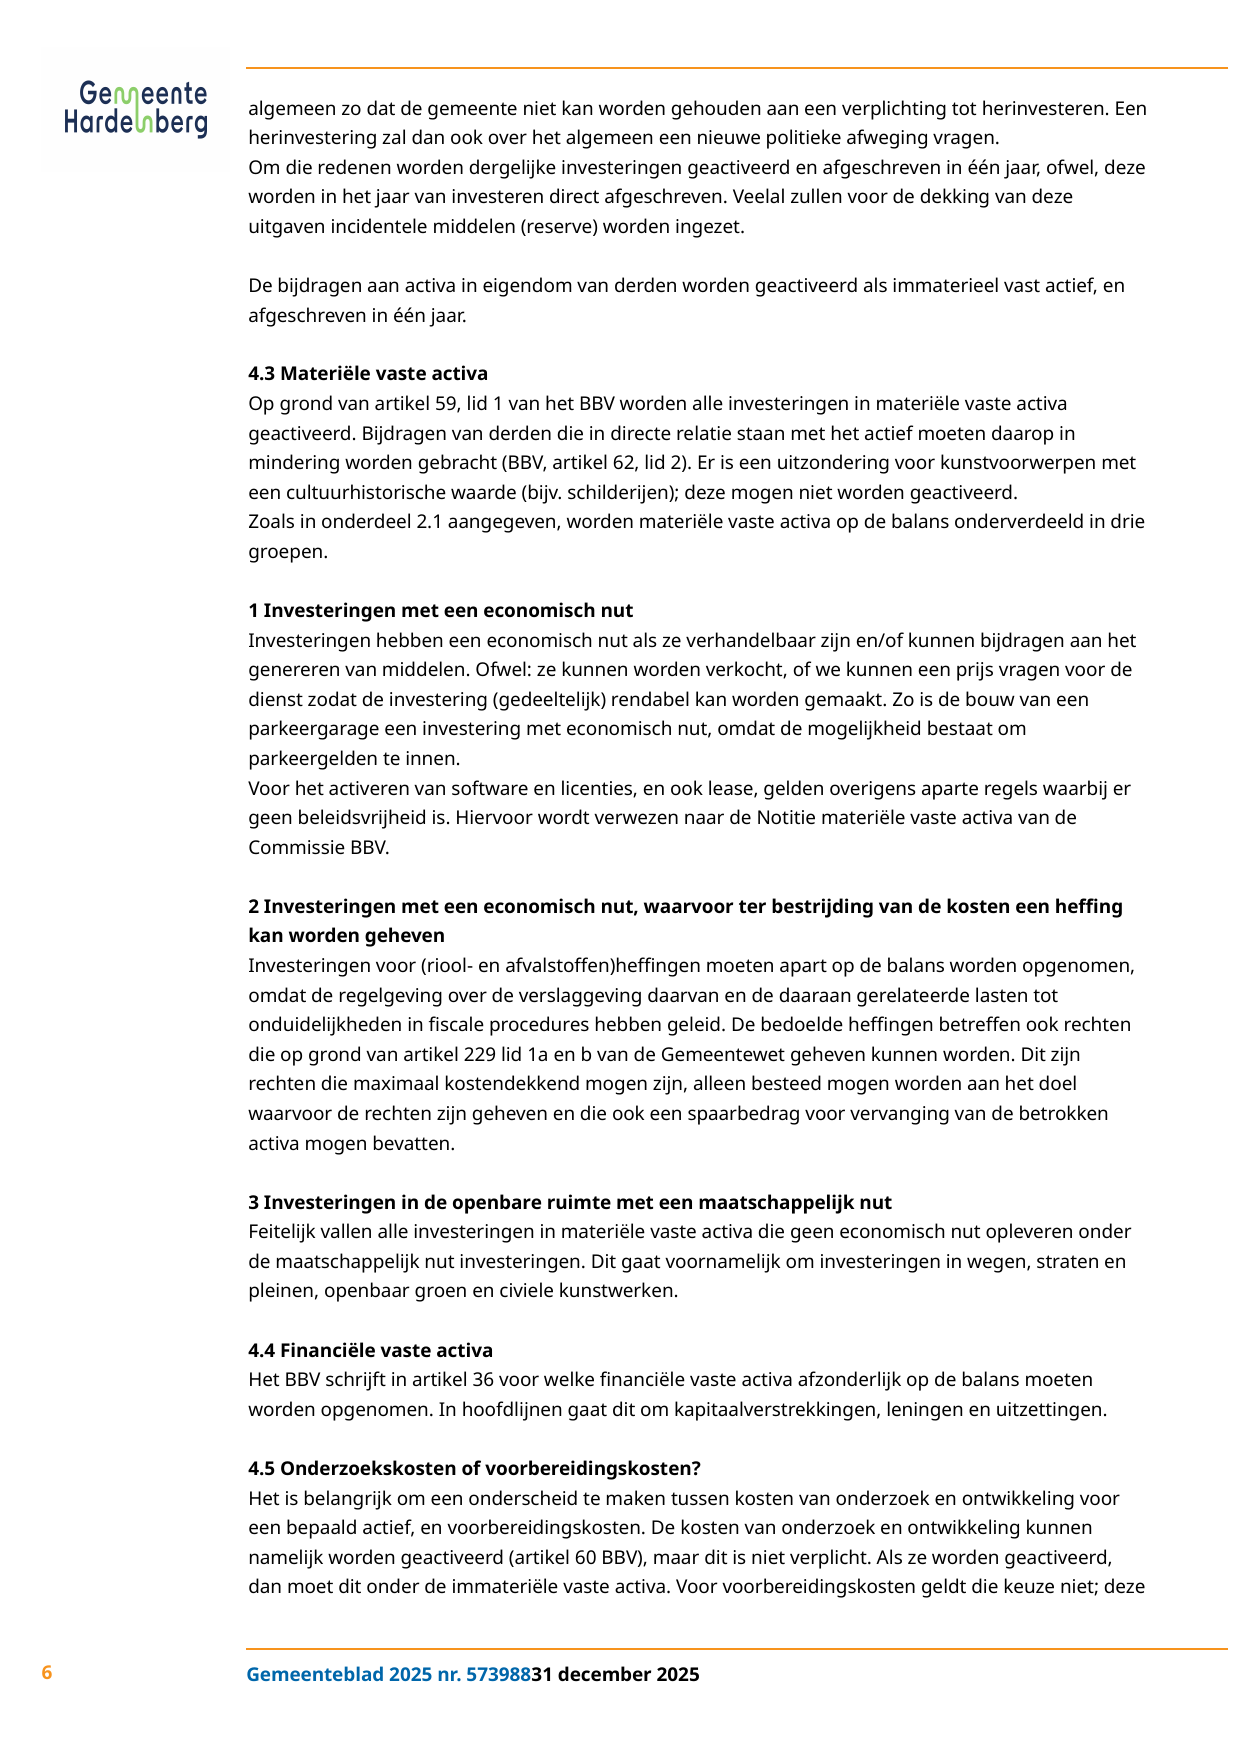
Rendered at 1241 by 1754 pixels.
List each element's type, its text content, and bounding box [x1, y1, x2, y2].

text Investeringen hebben een economisch nut als ze verhandelbaar zijn en/of kunnen bijdragen aan het genereren van middelen. Ofwel: ze kunnen worden verkocht, of we kunnen een prijs vragen voor de dienst zodat de investering (gedeeltelijk) rendabel kan worden gemaakt. Zo is de bouw van een parkeergarage een investering met economisch nut, omdat de mogelijkheid bestaat om parkeergelden te innen. [248, 627, 1152, 771]
text 4.4 Financiële vaste activa [248, 1337, 1152, 1362]
picture [41, 47, 231, 172]
text 3 Investeringen in de openbare ruimte met een maatschappelijk nut [248, 1189, 1152, 1214]
text Het is belangrijk om een onderscheid te maken tussen kosten van onderzoek en ontwikkeling voor een bepaald actief, en voorbereidingskosten. De kosten van onderzoek en ontwikkeling kunnen namelijk worden geactiveerd (artikel 60 BBV), maar dit is niet verplicht. Als ze worden geactiveerd, dan moet dit onder de immateriële vaste activa. Voor voorbereidingskosten geldt die keuze niet; deze [248, 1485, 1152, 1599]
table_header De bijdragen aan activa in eigendom van derden worden geactiveerd als immaterieel vast actief, en afgeschreven in één jaar. [248, 273, 1152, 328]
text Op grond van artikel 59, lid 1 van het BBV worden alle investeringen in materiële vaste activa geactiveerd. Bijdragen van derden die in directe relatie staan met het actief moeten daarop in mindering worden gebracht (BBV, artikel 62, lid 2). Er is een uitzondering voor kunstvoorwerpen met een cultuurhistorische waarde (bijv. schilderijen); deze mogen niet worden geactiveerd. [248, 390, 1152, 504]
text 4.5 Onderzoekskosten of voorbereidingskosten? [248, 1455, 1152, 1481]
text Het BBV schrijft in artikel 36 voor welke financiële vaste activa afzonderlijk op de balans moeten worden opgenomen. In hoofdlijnen gaat dit om kapitaalverstrekkingen, leningen en uitzettingen. [248, 1366, 1152, 1422]
text Investeringen voor (riool- en afvalstoffen)heffingen moeten apart op de balans worden opgenomen, omdat de regelgeving over de verslaggeving daarvan en de daaraan gerelateerde lasten tot onduidelijkheden in fiscale procedures hebben geleid. De bedoelde heffingen betreffen ook rechten die op grond van artikel 229 lid 1a en b van de Gemeentewet geheven kunnen worden. Dit zijn rechten die maximaal kostendekkend mogen zijn, alleen besteed mogen worden aan het doel waarvoor de rechten zijn geheven en die ook een spaarbedrag voor vervanging van de betrokken activa mogen bevatten. [248, 952, 1152, 1155]
text 1 Investeringen met een economisch nut [248, 597, 1152, 623]
text algemeen zo dat de gemeente niet kan worden gehouden aan een verplichting tot herinvesteren. Een herinvestering zal dan ook over het algemeen een nieuwe politieke afweging vragen. [248, 95, 1152, 150]
text Voor het activeren van software en licenties, en ook lease, gelden overigens aparte regels waarbij er geen beleidsvrijheid is. Hiervoor wordt verwezen naar de Notitie materiële vaste activa van de Commissie BBV. [248, 775, 1152, 859]
text Zoals in onderdeel 2.1 aangegeven, worden materiële vaste activa op de balans onderverdeeld in drie groepen. [248, 508, 1152, 564]
text 4.3 Materiële vaste activa [248, 361, 1152, 386]
text 2 Investeringen met een economisch nut, waarvoor ter bestrijding van de kosten een heffing kan worden geheven [248, 893, 1152, 948]
text Om die redenen worden dergelijke investeringen geactiveerd en afgeschreven in één jaar, ofwel, deze worden in het jaar van investeren direct afgeschreven. Veelal zullen voor de dekking van deze uitgaven incidentele middelen (reserve) worden ingezet. [248, 154, 1152, 239]
text Feitelijk vallen alle investeringen in materiële vaste activa die geen economisch nut opleveren onder de maatschappelijk nut investeringen. Dit gaat voornamelijk om investeringen in wegen, straten en pleinen, openbaar groen en civiele kunstwerken. [248, 1218, 1152, 1303]
